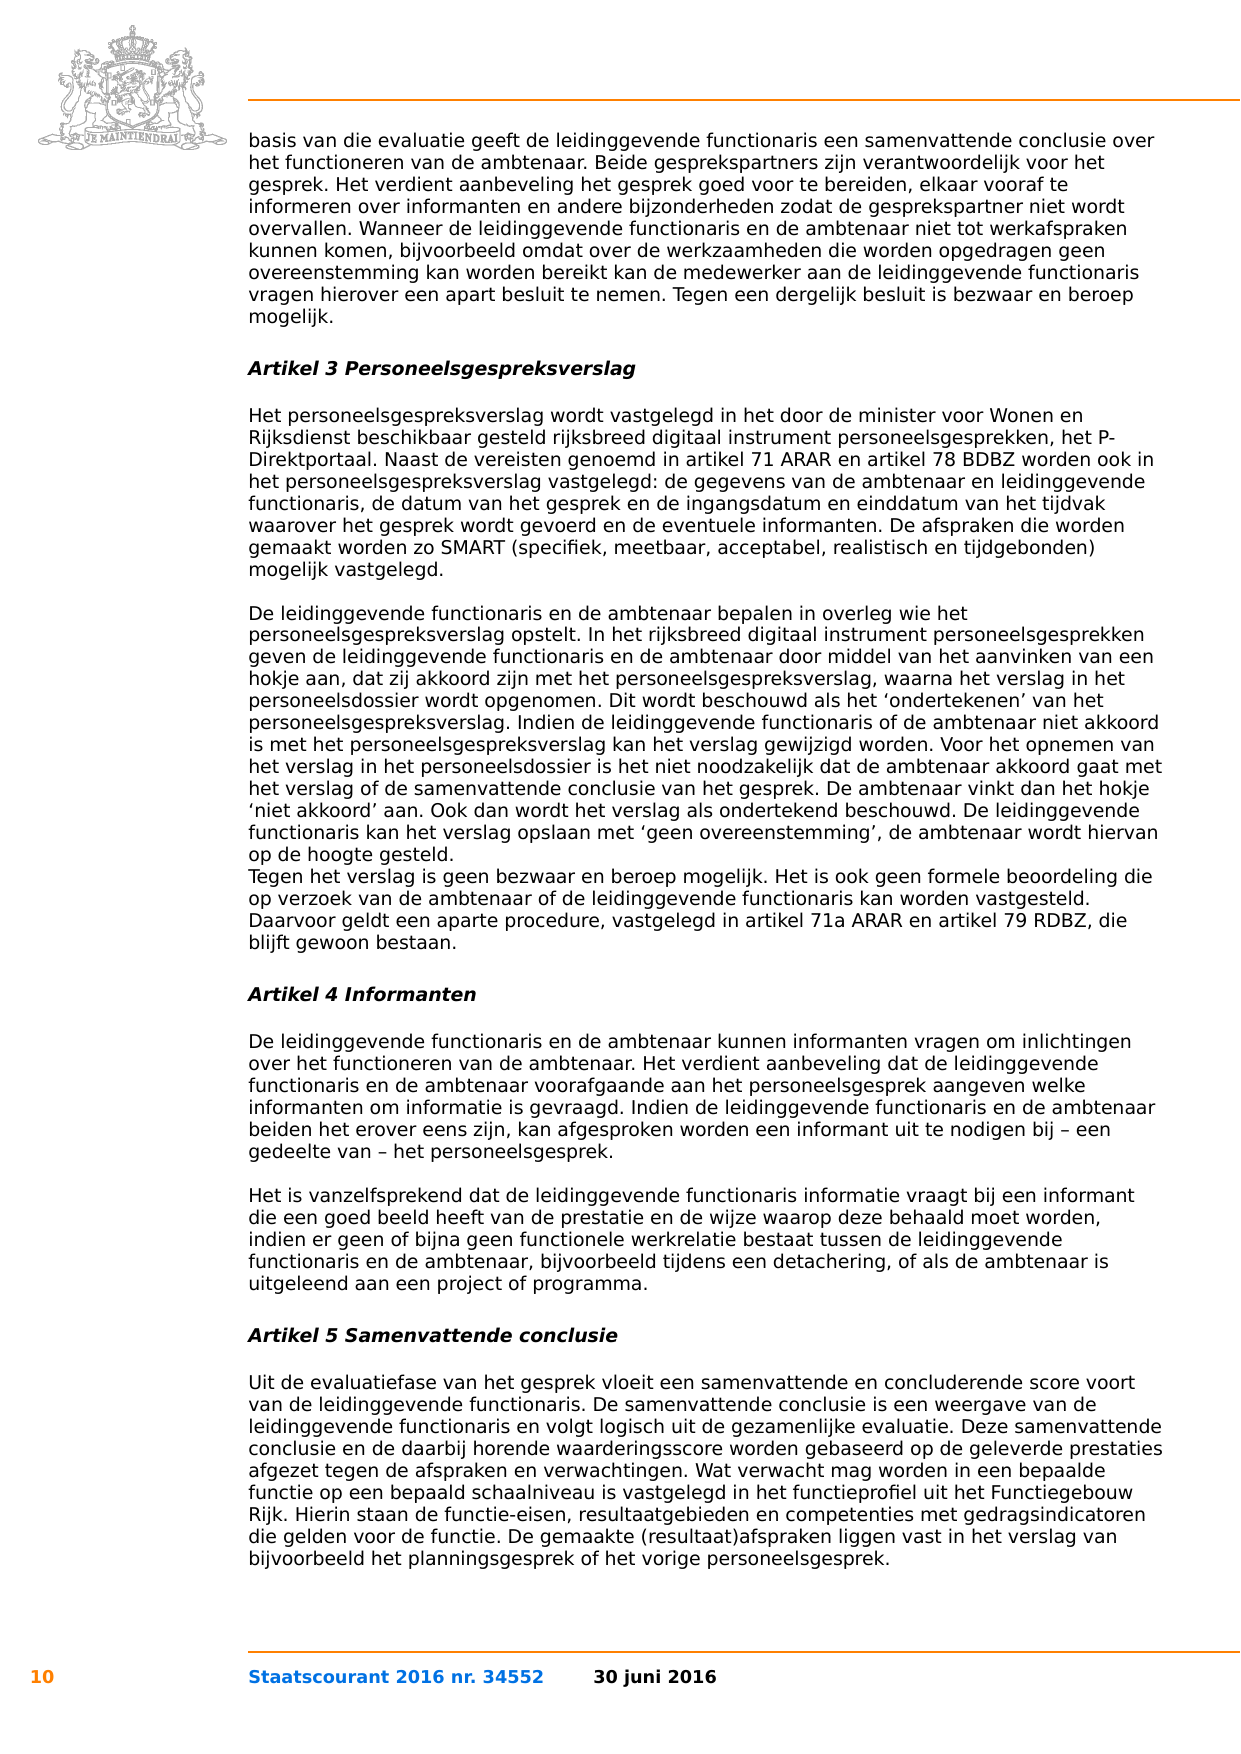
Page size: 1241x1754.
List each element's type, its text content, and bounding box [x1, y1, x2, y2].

subtitle Artikel 5 Samenvattende conclusie [248, 1325, 1163, 1347]
picture [38, 25, 227, 150]
text De leidinggevende functionaris en de ambtenaar bepalen in overleg wie het personeelsgespreksverslag opstelt. In het rijksbreed digitaal instrument personeelsgesprekken geven de leidinggevende functionaris en de ambtenaar door middel van het aanvinken van een hokje aan, dat zij akkoord zijn met het personeelsgespreksverslag, waarna het verslag in het personeelsdossier wordt opgenomen. Dit wordt beschouwd als het ‘ondertekenen’ van het personeelsgespreksverslag. Indien de leidinggevende functionaris of de ambtenaar niet akkoord is met het personeelsgespreksverslag kan het verslag gewijzigd worden. Voor het opnemen van het verslag in het personeelsdossier is het niet noodzakelijk dat de ambtenaar akkoord gaat met het verslag of de samenvattende conclusie van het gesprek. De ambtenaar vinkt dan het hokje ‘niet akkoord’ aan. Ook dan wordt het verslag als ondertekend beschouwd. De leidinggevende functionaris kan het verslag opslaan met ‘geen overeenstemming’, de ambtenaar wordt hiervan op de hoogte gesteld. [248, 602, 1163, 866]
text Het is vanzelfsprekend dat de leidinggevende functionaris informatie vraagt bij een informant die een goed beeld heeft van de prestatie en de wijze waarop deze behaald moet worden, indien er geen of bijna geen functionele werkrelatie bestaat tussen de leidinggevende functionaris en de ambtenaar, bijvoorbeeld tijdens een detachering, of als de ambtenaar is uitgeleend aan een project of programma. [248, 1185, 1163, 1295]
text De leidinggevende functionaris en de ambtenaar kunnen informanten vragen om inlichtingen over het functioneren van de ambtenaar. Het verdient aanbeveling dat de leidinggevende functionaris en de ambtenaar voorafgaande aan het personeelsgesprek aangeven welke informanten om informatie is gevraagd. Indien de leidinggevende functionaris en de ambtenaar beiden het erover eens zijn, kan afgesproken worden een informant uit te nodigen bij – een gedeelte van – het personeelsgesprek. [248, 1031, 1163, 1163]
text Tegen het verslag is geen bezwaar en beroep mogelijk. Het is ook geen formele beoordeling die op verzoek van de ambtenaar of de leidinggevende functionaris kan worden vastgesteld. Daarvoor geldt een aparte procedure, vastgelegd in artikel 71a ARAR en artikel 79 RDBZ, die blijft gewoon bestaan. [248, 866, 1163, 954]
text Het personeelsgespreksverslag wordt vastgelegd in het door de minister voor Wonen en Rijksdienst beschikbaar gesteld rijksbreed digitaal instrument personeelsgesprekken, het P-Direktportaal. Naast de vereisten genoemd in artikel 71 ARAR en artikel 78 BDBZ worden ook in het personeelsgespreksverslag vastgelegd: de gegevens van de ambtenaar en leidinggevende functionaris, de datum van het gesprek en de ingangsdatum en einddatum van het tijdvak waarover het gesprek wordt gevoerd en de eventuele informanten. De afspraken die worden gemaakt worden zo SMART (specifiek, meetbaar, acceptabel, realistisch en tijdgebonden) mogelijk vastgelegd. [248, 405, 1163, 581]
subtitle Artikel 4 Informanten [248, 984, 1163, 1006]
subtitle Artikel 3 Personeelsgespreksverslag [248, 358, 1163, 380]
text basis van die evaluatie geeft de leidinggevende functionaris een samenvattende conclusie over het functioneren van de ambtenaar. Beide gesprekspartners zijn verantwoordelijk voor het gesprek. Het verdient aanbeveling het gesprek goed voor te bereiden, elkaar vooraf te informeren over informanten en andere bijzonderheden zodat de gesprekspartner niet wordt overvallen. Wanneer de leidinggevende functionaris en de ambtenaar niet tot werkafspraken kunnen komen, bijvoorbeeld omdat over de werkzaamheden die worden opgedragen geen overeenstemming kan worden bereikt kan de medewerker aan de leidinggevende functionaris vragen hierover een apart besluit te nemen. Tegen een dergelijk besluit is bezwaar en beroep mogelijk. [248, 130, 1163, 328]
text Uit de evaluatiefase van het gesprek vloeit een samenvattende en concluderende score voort van de leidinggevende functionaris. De samenvattende conclusie is een weergave van de leidinggevende functionaris en volgt logisch uit de gezamenlijke evaluatie. Deze samenvattende conclusie en de daarbij horende waarderingsscore worden gebaseerd op de geleverde prestaties afgezet tegen de afspraken en verwachtingen. Wat verwacht mag worden in een bepaalde functie op een bepaald schaalniveau is vastgelegd in het functieprofiel uit het Functiegebouw Rijk. Hierin staan de functie-eisen, resultaatgebieden en competenties met gedragsindicatoren die gelden voor de functie. De gemaakte (resultaat)afspraken liggen vast in het verslag van bijvoorbeeld het planningsgesprek of het vorige personeelsgesprek. [248, 1372, 1163, 1569]
